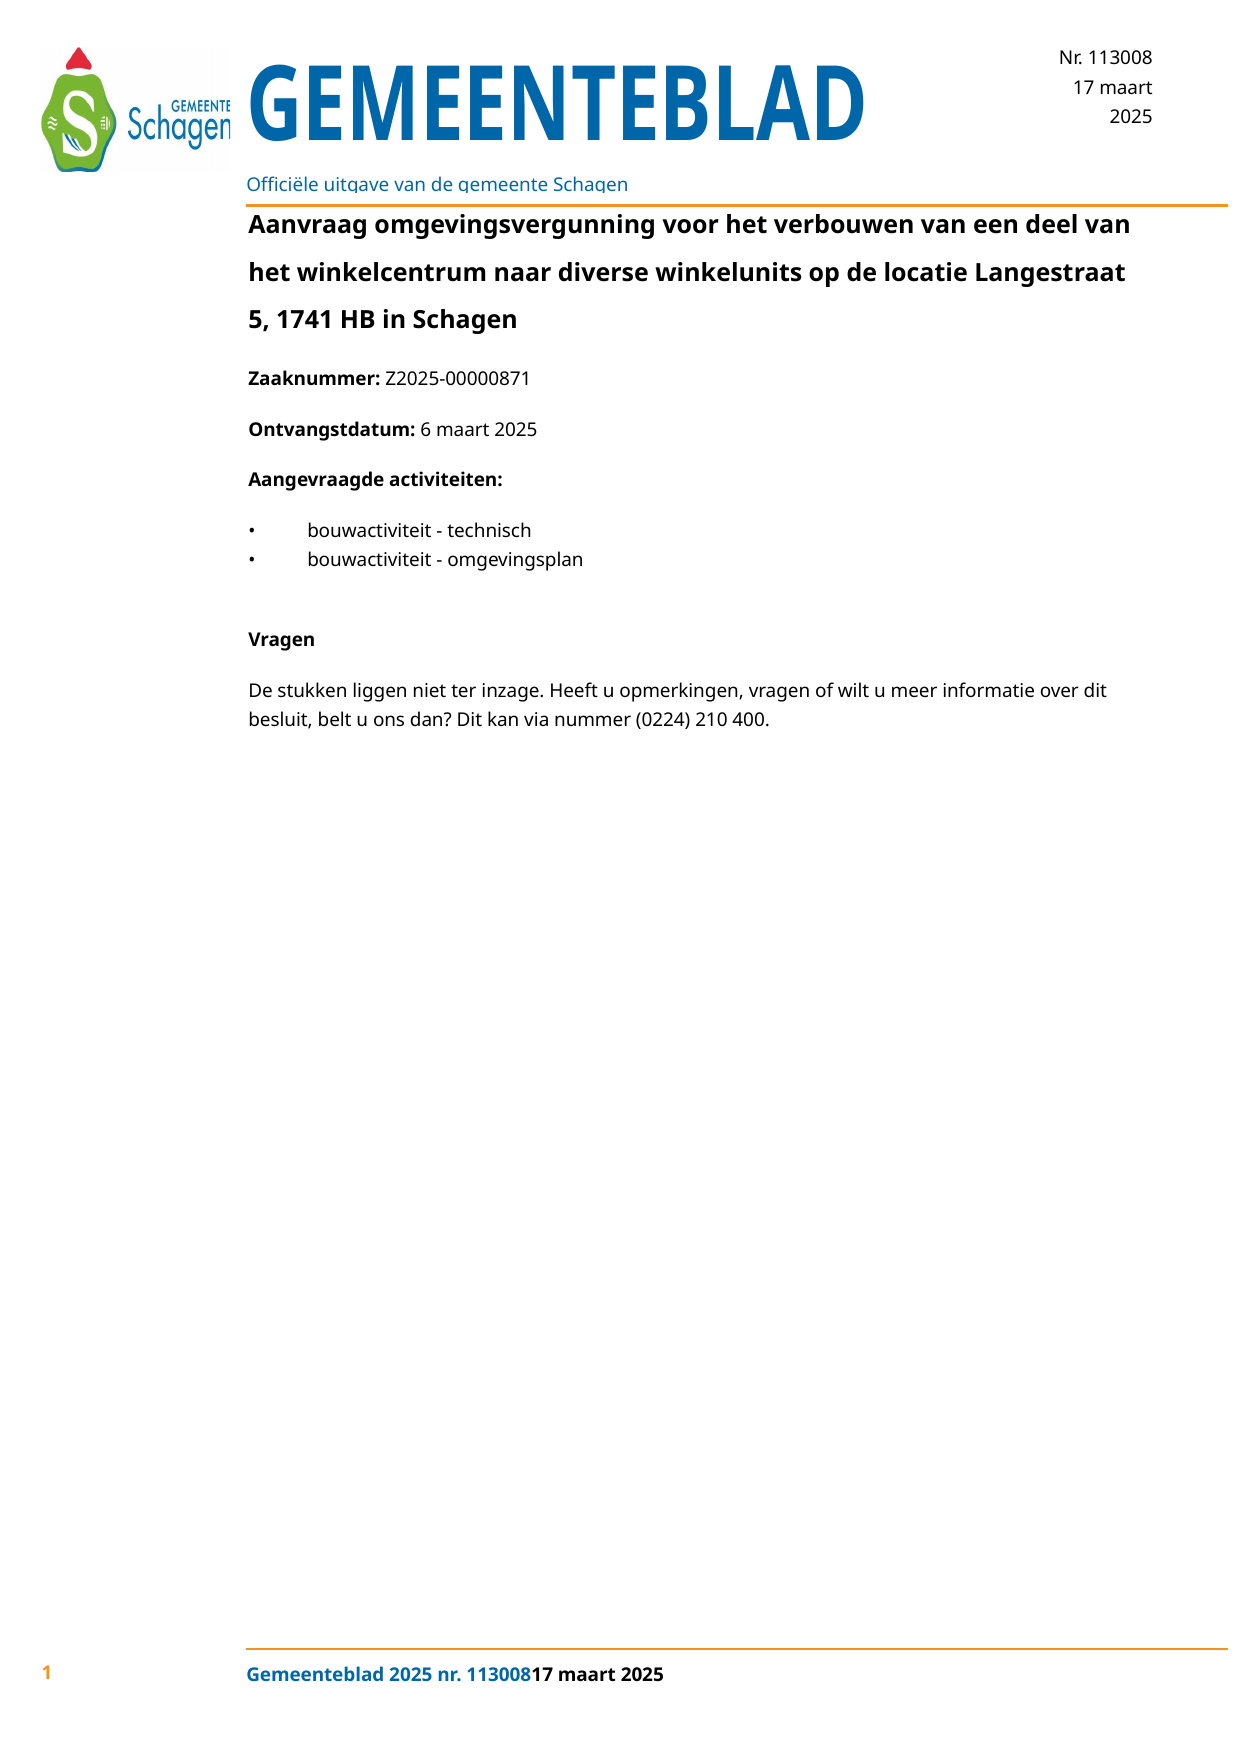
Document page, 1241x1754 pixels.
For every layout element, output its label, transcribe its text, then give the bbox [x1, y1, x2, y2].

picture [41, 47, 231, 172]
text Ontvangstdatum: 6 maart 2025 [248, 416, 1152, 442]
text Zaaknummer: Z2025-00000871 [248, 366, 1152, 391]
text Aangevraagde activiteiten: [248, 466, 1152, 492]
text Vragen [248, 626, 1152, 652]
list bouwactiviteit - technisch [248, 517, 1152, 542]
list bouwactiviteit - omgevingsplan [248, 546, 1152, 572]
text Aanvraag omgevingsvergunning voor het verbouwen van een deel van het winkelcentrum naar diverse winkelunits op de locatie Langestraat 5, 1741 HB in Schagen [248, 207, 1152, 336]
text De stukken liggen niet ter inzage. Heeft u opmerkingen, vragen of wilt u meer informatie over dit besluit, belt u ons dan? Dit kan via nummer (0224) 210 400. [248, 677, 1152, 732]
